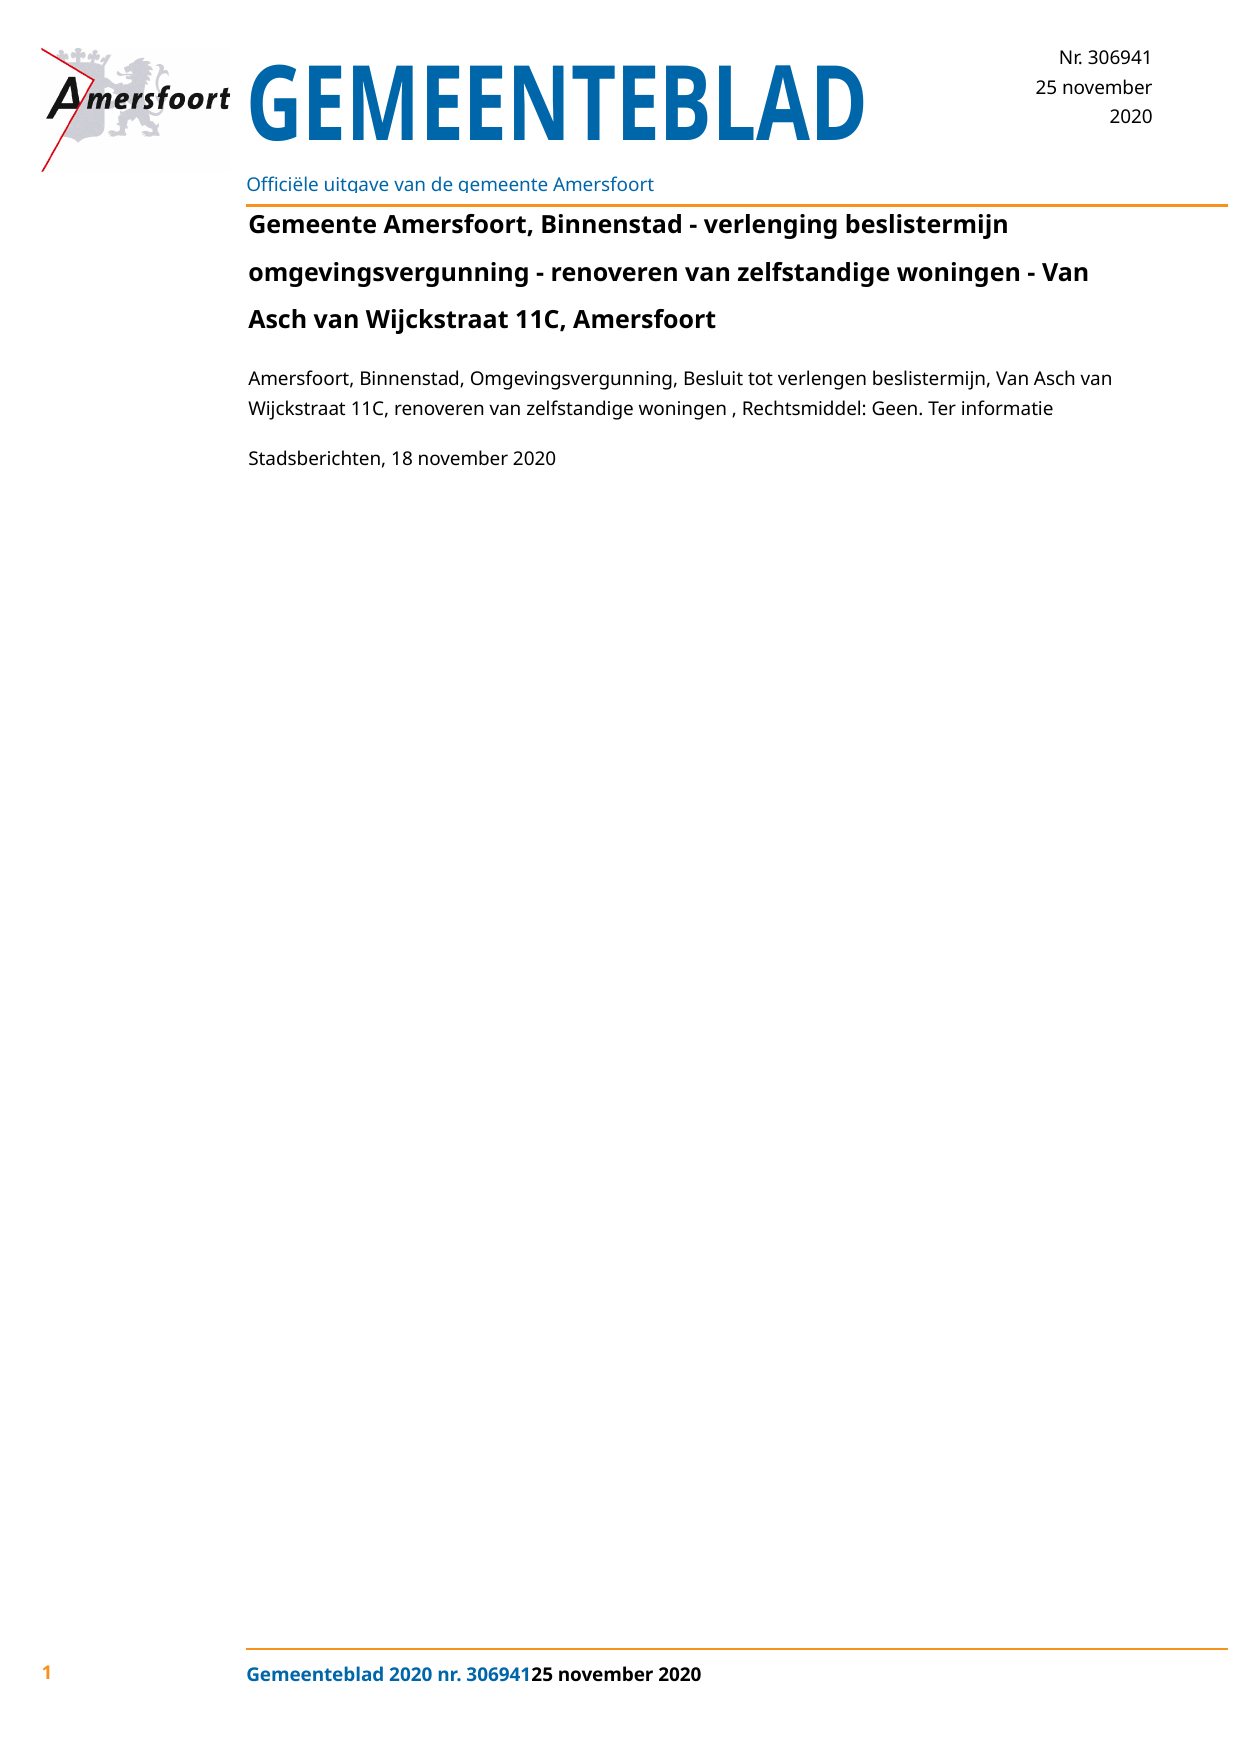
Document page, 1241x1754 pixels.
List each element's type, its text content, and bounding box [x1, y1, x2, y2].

text Gemeente Amersfoort, Binnenstad - verlenging beslistermijn omgevingsvergunning - renoveren van zelfstandige woningen - Van Asch van Wijckstraat 11C, Amersfoort [248, 207, 1152, 336]
picture [41, 47, 231, 172]
text Amersfoort, Binnenstad, Omgevingsvergunning, Besluit tot verlengen beslistermijn, Van Asch van Wijckstraat 11C, renoveren van zelfstandige woningen , Rechtsmiddel: Geen. Ter informatie [248, 366, 1152, 421]
text Stadsberichten, 18 november 2020 [248, 446, 1152, 471]
